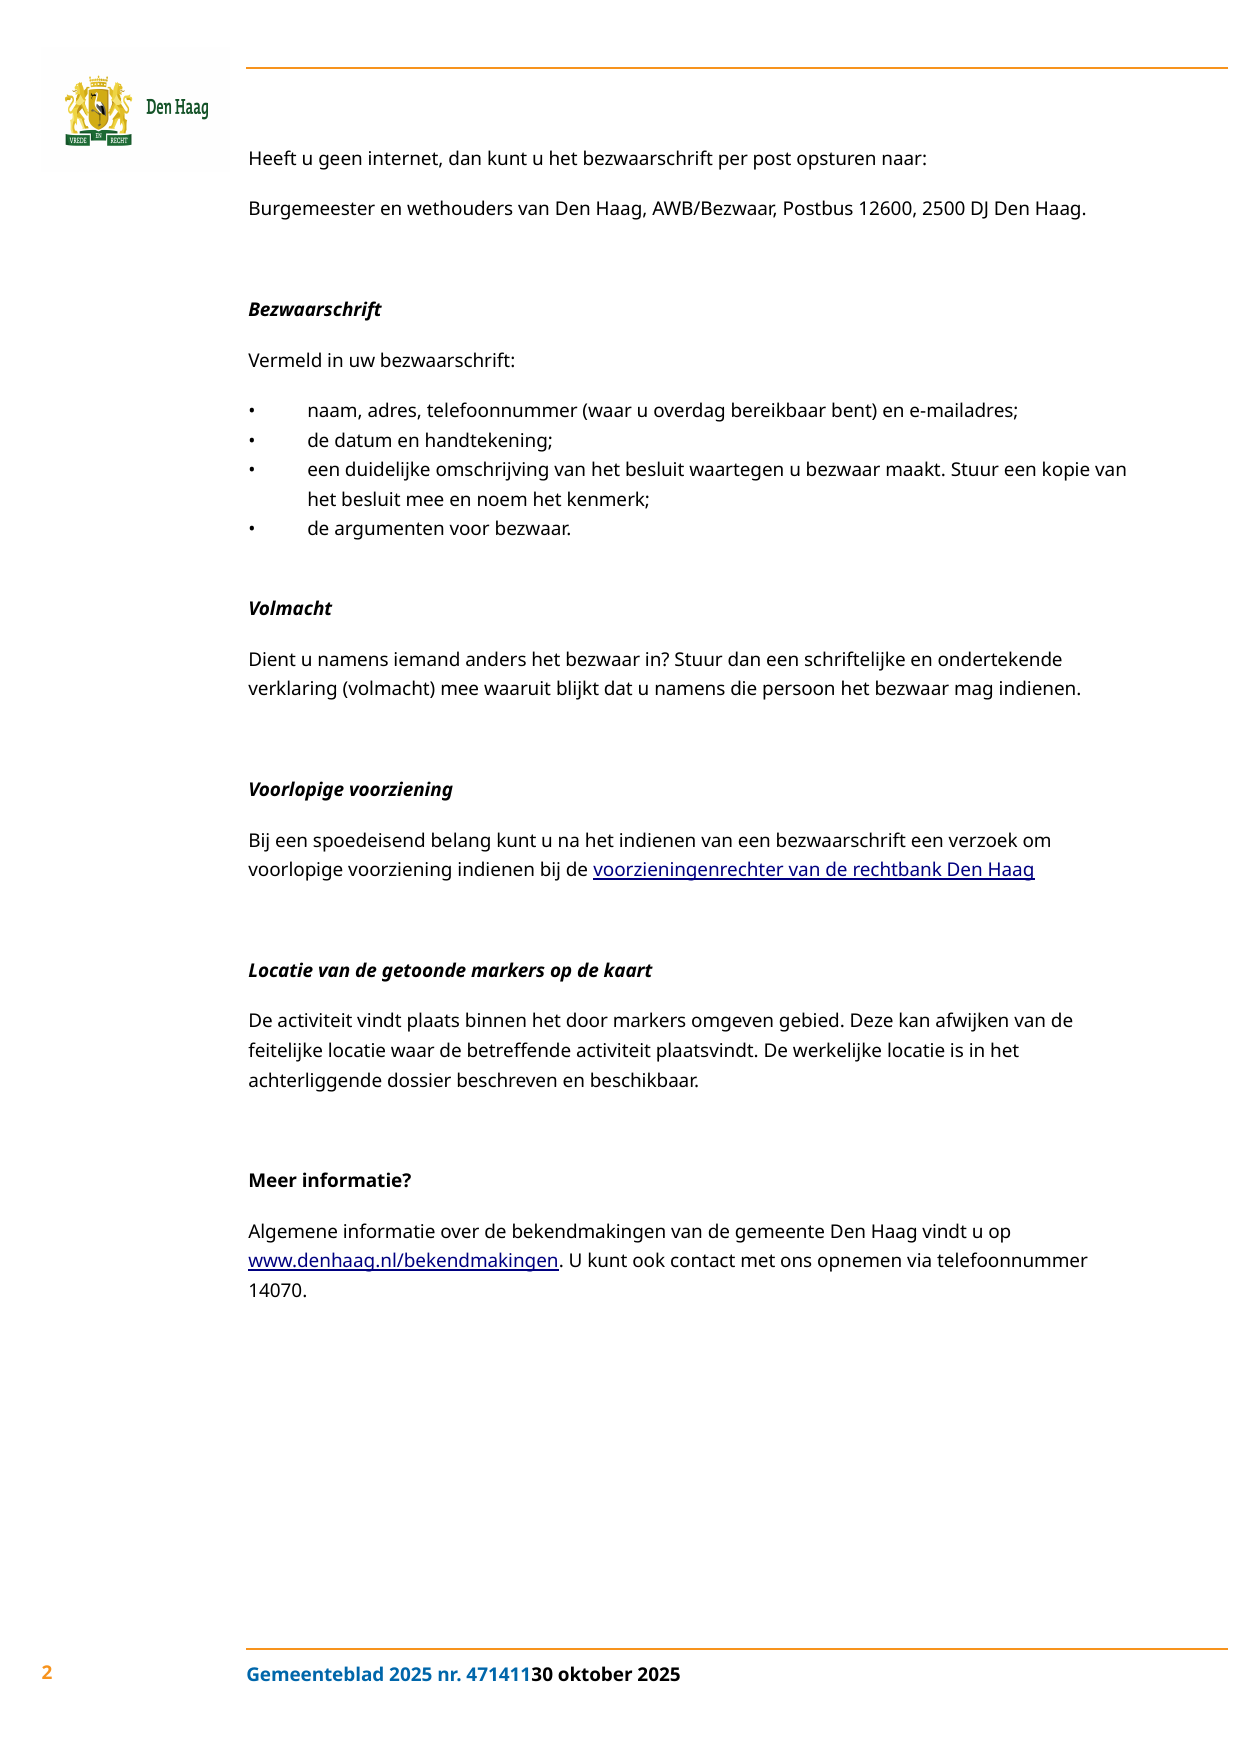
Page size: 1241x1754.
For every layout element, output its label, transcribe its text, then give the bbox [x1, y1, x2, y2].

text Burgemeester en wethouders van Den Haag, AWB/Bezwaar, Postbus 12600, 2500 DJ Den Haag. [248, 196, 1152, 221]
text Algemene informatie over de bekendmakingen van de gemeente Den Haag vindt u op www.denhaag.nl/bekendmakingen. U kunt ook contact met ons opnemen via telefoonnummer 14070. [248, 1218, 1152, 1303]
text Voorlopige voorziening [248, 776, 1152, 802]
text Dient u namens iemand anders het bezwaar in? Stuur dan een schriftelijke en ondertekende verklaring (volmacht) mee waaruit blijkt dat u namens die persoon het bezwaar mag indienen. [248, 646, 1152, 701]
text Heeft u geen internet, dan kunt u het bezwaarschrift per post opsturen naar: [248, 145, 1152, 171]
list de datum en handtekening; [248, 427, 1152, 453]
text Bezwaarschrift [248, 296, 1152, 322]
list een duidelijke omschrijving van het besluit waartegen u bezwaar maakt. Stuur een kopie van het besluit mee en noem het kenmerk; [248, 456, 1152, 512]
list de argumenten voor bezwaar. [248, 516, 1152, 541]
text Bij een spoedeisend belang kunt u na het indienen van een bezwaarschrift een verzoek om voorlopige voorziening indienen bij de voorzieningenrechter van de rechtbank Den Haag [248, 827, 1152, 882]
text Locatie van de getoonde markers op de kaart [248, 957, 1152, 983]
text Meer informatie? [248, 1168, 1152, 1193]
text Volmacht [248, 596, 1152, 621]
text Vermeld in uw bezwaarschrift: [248, 347, 1152, 373]
picture [41, 47, 231, 172]
list naam, adres, telefoonnummer (waar u overdag bereikbaar bent) en e-mailadres; [248, 397, 1152, 423]
text De activiteit vindt plaats binnen het door markers omgeven gebied. Deze kan afwijken van de feitelijke locatie waar de betreffende activiteit plaatsvindt. De werkelijke locatie is in het achterliggende dossier beschreven en beschikbaar. [248, 1008, 1152, 1093]
